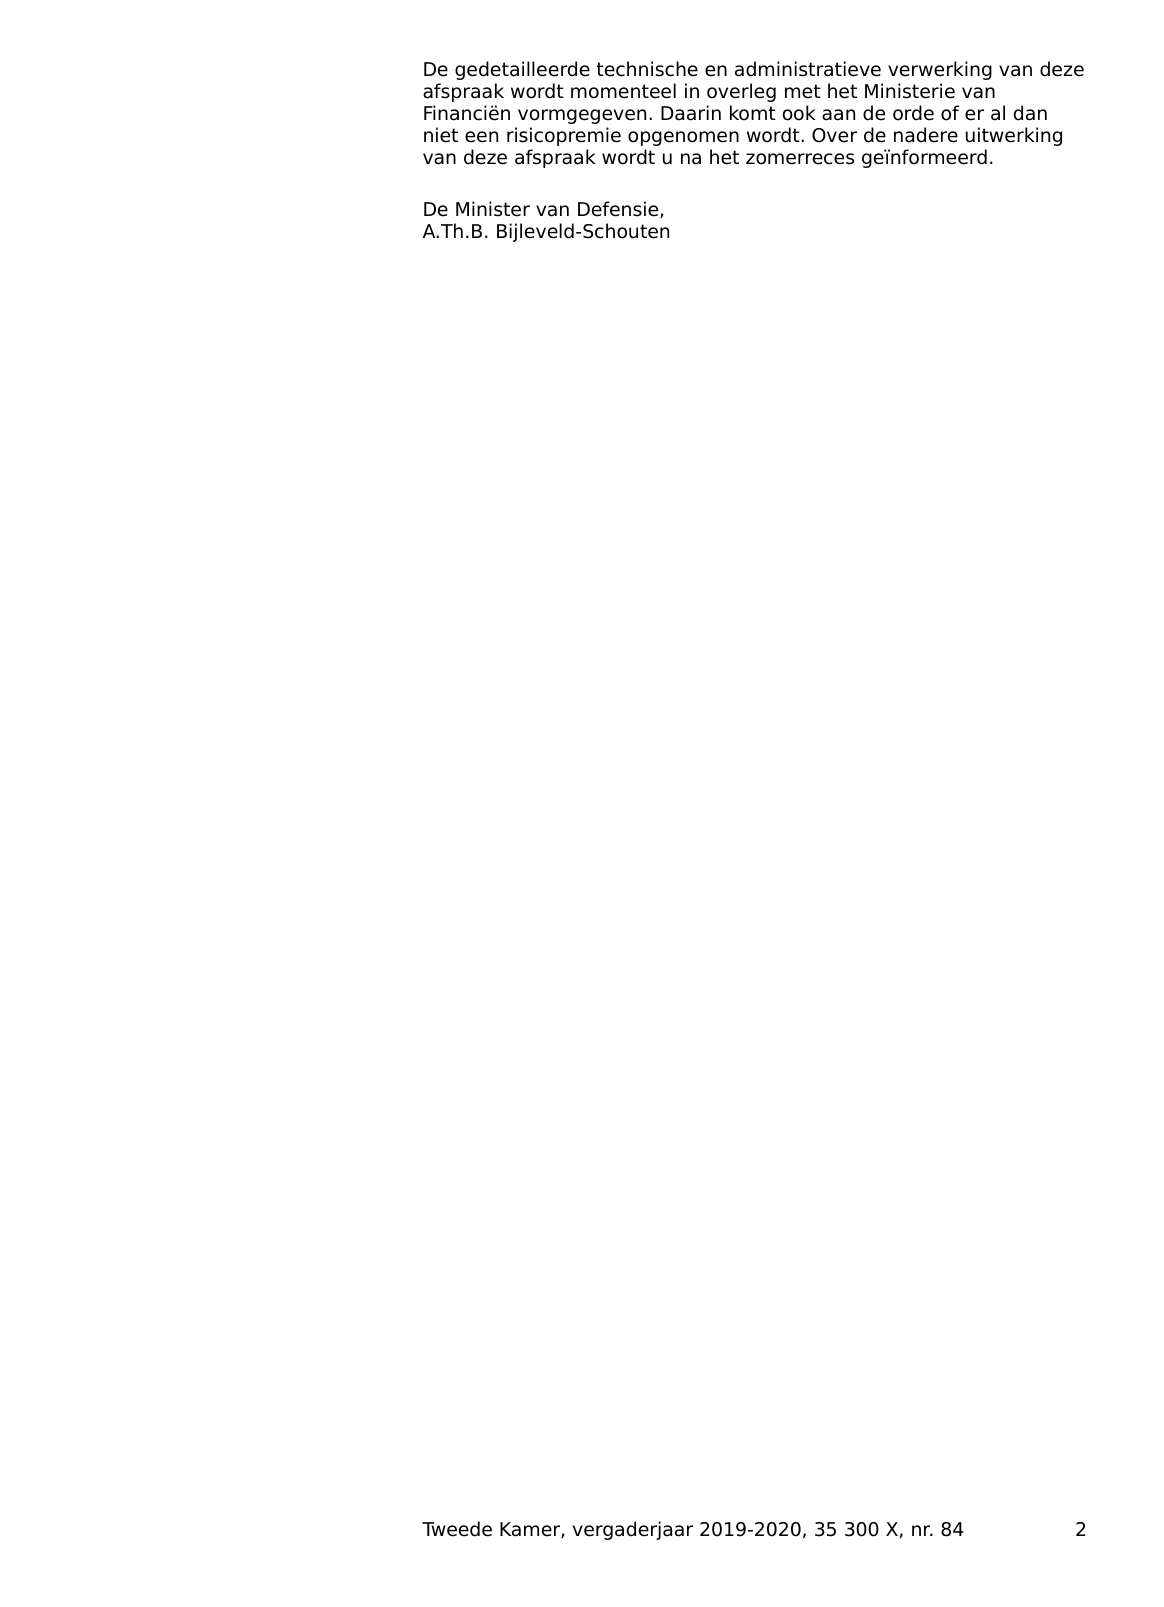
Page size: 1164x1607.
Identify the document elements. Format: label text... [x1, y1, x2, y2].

text De Minister van Defensie, A.Th.B. Bijleveld-Schouten [422, 199, 1087, 243]
text De gedetailleerde technische en administratieve verwerking van deze afspraak wordt momenteel in overleg met het Ministerie van Financiën vormgegeven. Daarin komt ook aan de orde of er al dan niet een risicopremie opgenomen wordt. Over de nadere uitwerking van deze afspraak wordt u na het zomerreces geïnformeerd. [422, 59, 1087, 169]
